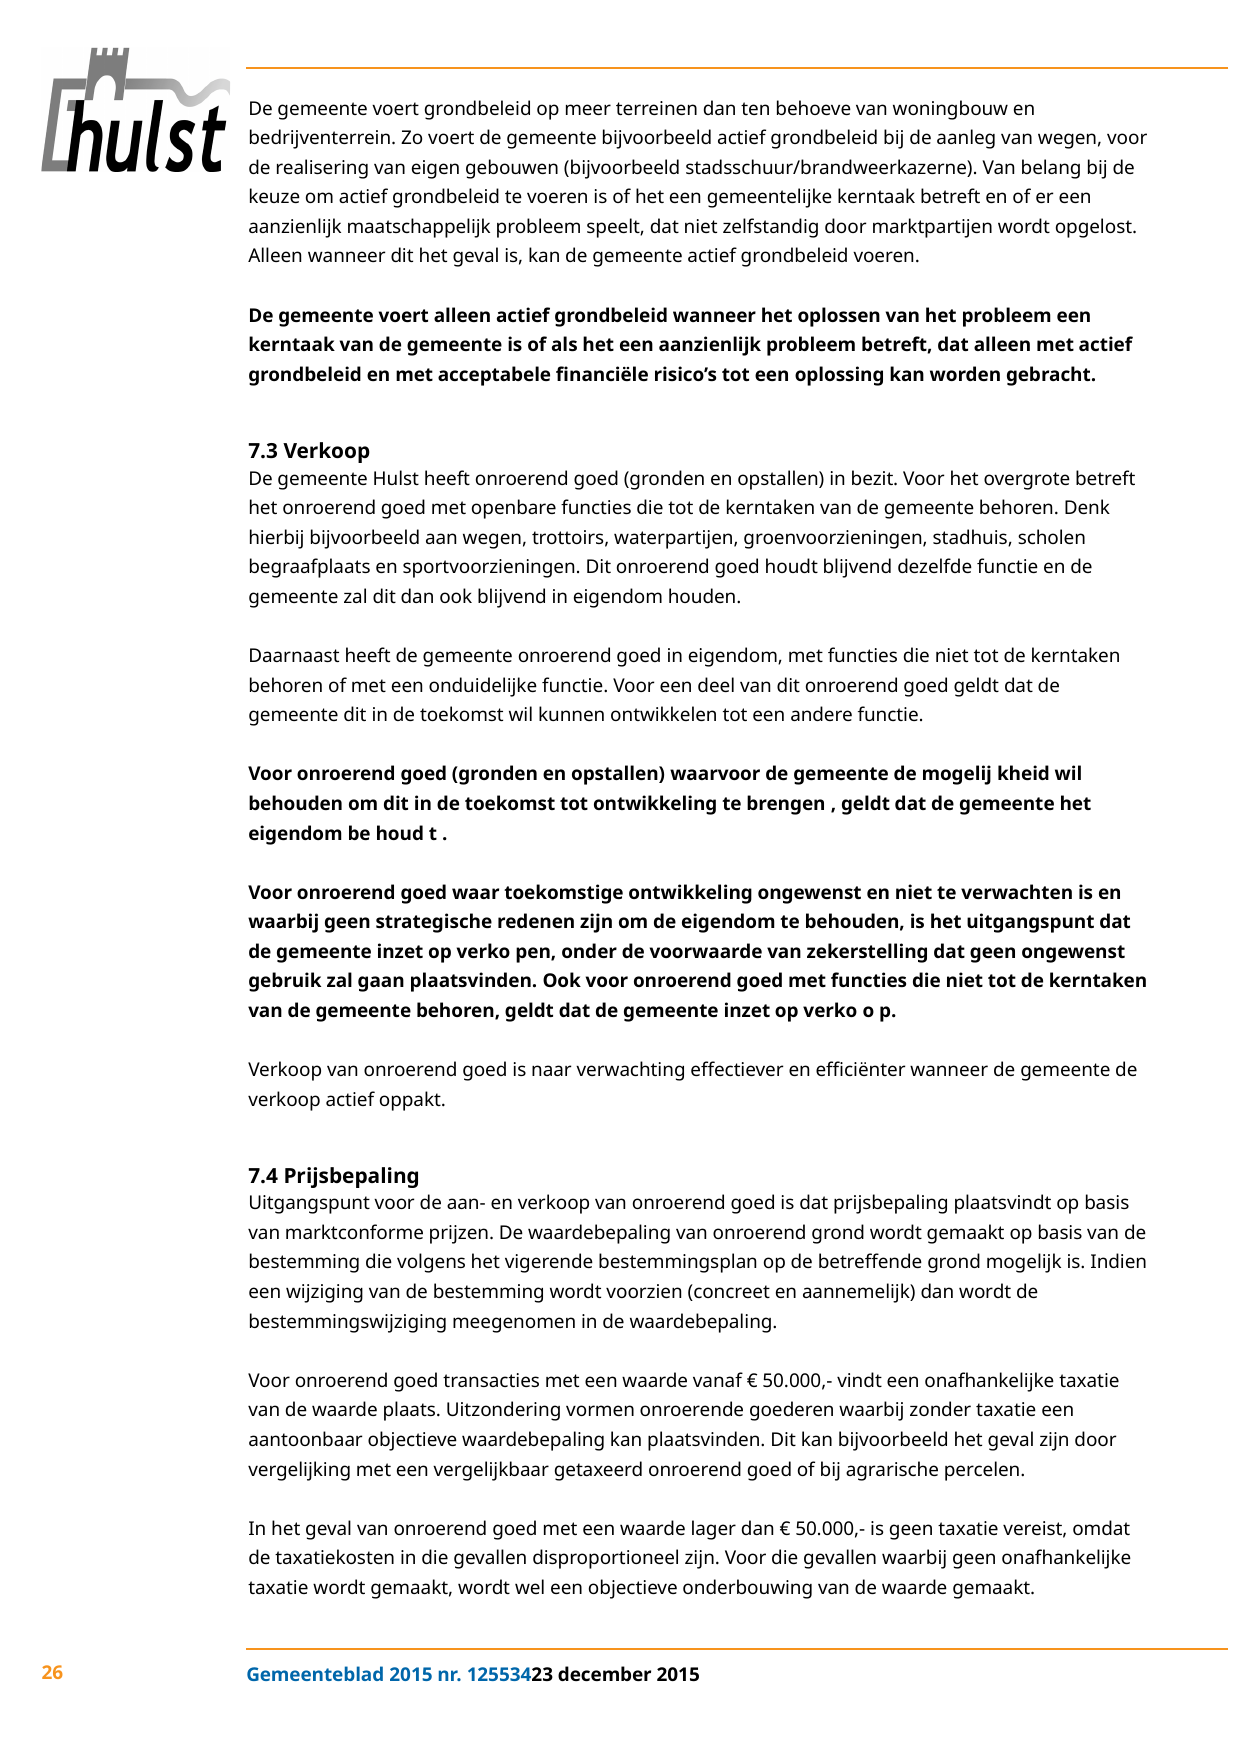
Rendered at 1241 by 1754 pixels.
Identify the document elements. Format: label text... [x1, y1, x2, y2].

text De gemeente voert alleen actief grondbeleid wanneer het oplossen van het probleem een kerntaak van de gemeente is of als het een aanzienlijk probleem betreft, dat alleen met actief grondbeleid en met acceptabele financiële risico’s tot een oplossing kan worden gebracht. [248, 302, 1152, 387]
text Voor onroerend goed transacties met een waarde vanaf € 50.000,- vindt een onafhankelijke taxatie van de waarde plaats. Uitzondering vormen onroerende goederen waarbij zonder taxatie een aantoonbaar objectieve waardebepaling kan plaatsvinden. Dit kan bijvoorbeeld het geval zijn door vergelijking met een vergelijkbaar getaxeerd onroerend goed of bij agrarische percelen. [248, 1367, 1152, 1482]
picture [41, 47, 231, 172]
text 7.4 Prijsbepaling [248, 1161, 1152, 1189]
text De gemeente Hulst heeft onroerend goed (gronden en opstallen) in bezit. Voor het overgrote betreft het onroerend goed met openbare functies die tot de kerntaken van de gemeente behoren. Denk hierbij bijvoorbeeld aan wegen, trottoirs, waterpartijen, groenvoorzieningen, stadhuis, scholen begraafplaats en sportvoorzieningen. Dit onroerend goed houdt blijvend dezelfde functie en de gemeente zal dit dan ook blijvend in eigendom houden. [248, 465, 1152, 609]
text In het geval van onroerend goed met een waarde lager dan € 50.000,- is geen taxatie vereist, omdat de taxatiekosten in die gevallen disproportioneel zijn. Voor die gevallen waarbij geen onafhankelijke taxatie wordt gemaakt, wordt wel een objectieve onderbouwing van de waarde gemaakt. [248, 1515, 1152, 1600]
text Daarnaast heeft de gemeente onroerend goed in eigendom, met functies die niet tot de kerntaken behoren of met een onduidelijke functie. Voor een deel van dit onroerend goed geldt dat de gemeente dit in de toekomst wil kunnen ontwikkelen tot een andere functie. [248, 642, 1152, 727]
text Voor onroerend goed (gronden en opstallen) waarvoor de gemeente de mogelij kheid wil behouden om dit in de toekomst tot ontwikkeling te brengen , geldt dat de gemeente het eigendom be houd t . [248, 761, 1152, 845]
text Verkoop van onroerend goed is naar verwachting effectiever en efficiënter wanneer de gemeente de verkoop actief oppakt. [248, 1056, 1152, 1112]
text De gemeente voert grondbeleid op meer terreinen dan ten behoeve van woningbouw en bedrijventerrein. Zo voert de gemeente bijvoorbeeld actief grondbeleid bij de aanleg van wegen, voor de realisering van eigen gebouwen (bijvoorbeeld stadsschuur/brandweerkazerne). Van belang bij de keuze om actief grondbeleid te voeren is of het een gemeentelijke kerntaak betreft en of er een aanzienlijk maatschappelijk probleem speelt, dat niet zelfstandig door marktpartijen wordt opgelost. Alleen wanneer dit het geval is, kan de gemeente actief grondbeleid voeren. [248, 95, 1152, 268]
text Voor onroerend goed waar toekomstige ontwikkeling ongewenst en niet te verwachten is en waarbij geen strategische redenen zijn om de eigendom te behouden, is het uitgangspunt dat de gemeente inzet op verko pen, onder de voorwaarde van zekerstelling dat geen ongewenst gebruik zal gaan plaatsvinden. Ook voor onroerend goed met functies die niet tot de kerntaken van de gemeente behoren, geldt dat de gemeente inzet op verko o p. [248, 879, 1152, 1023]
text Uitgangspunt voor de aan- en verkoop van onroerend goed is dat prijsbepaling plaatsvindt op basis van marktconforme prijzen. De waardebepaling van onroerend grond wordt gemaakt op basis van de bestemming die volgens het vigerende bestemmingsplan op de betreffende grond mogelijk is. Indien een wijziging van de bestemming wordt voorzien (concreet en aannemelijk) dan wordt de bestemmingswijziging meegenomen in de waardebepaling. [248, 1189, 1152, 1334]
text 7.3 Verkoop [248, 436, 1152, 465]
